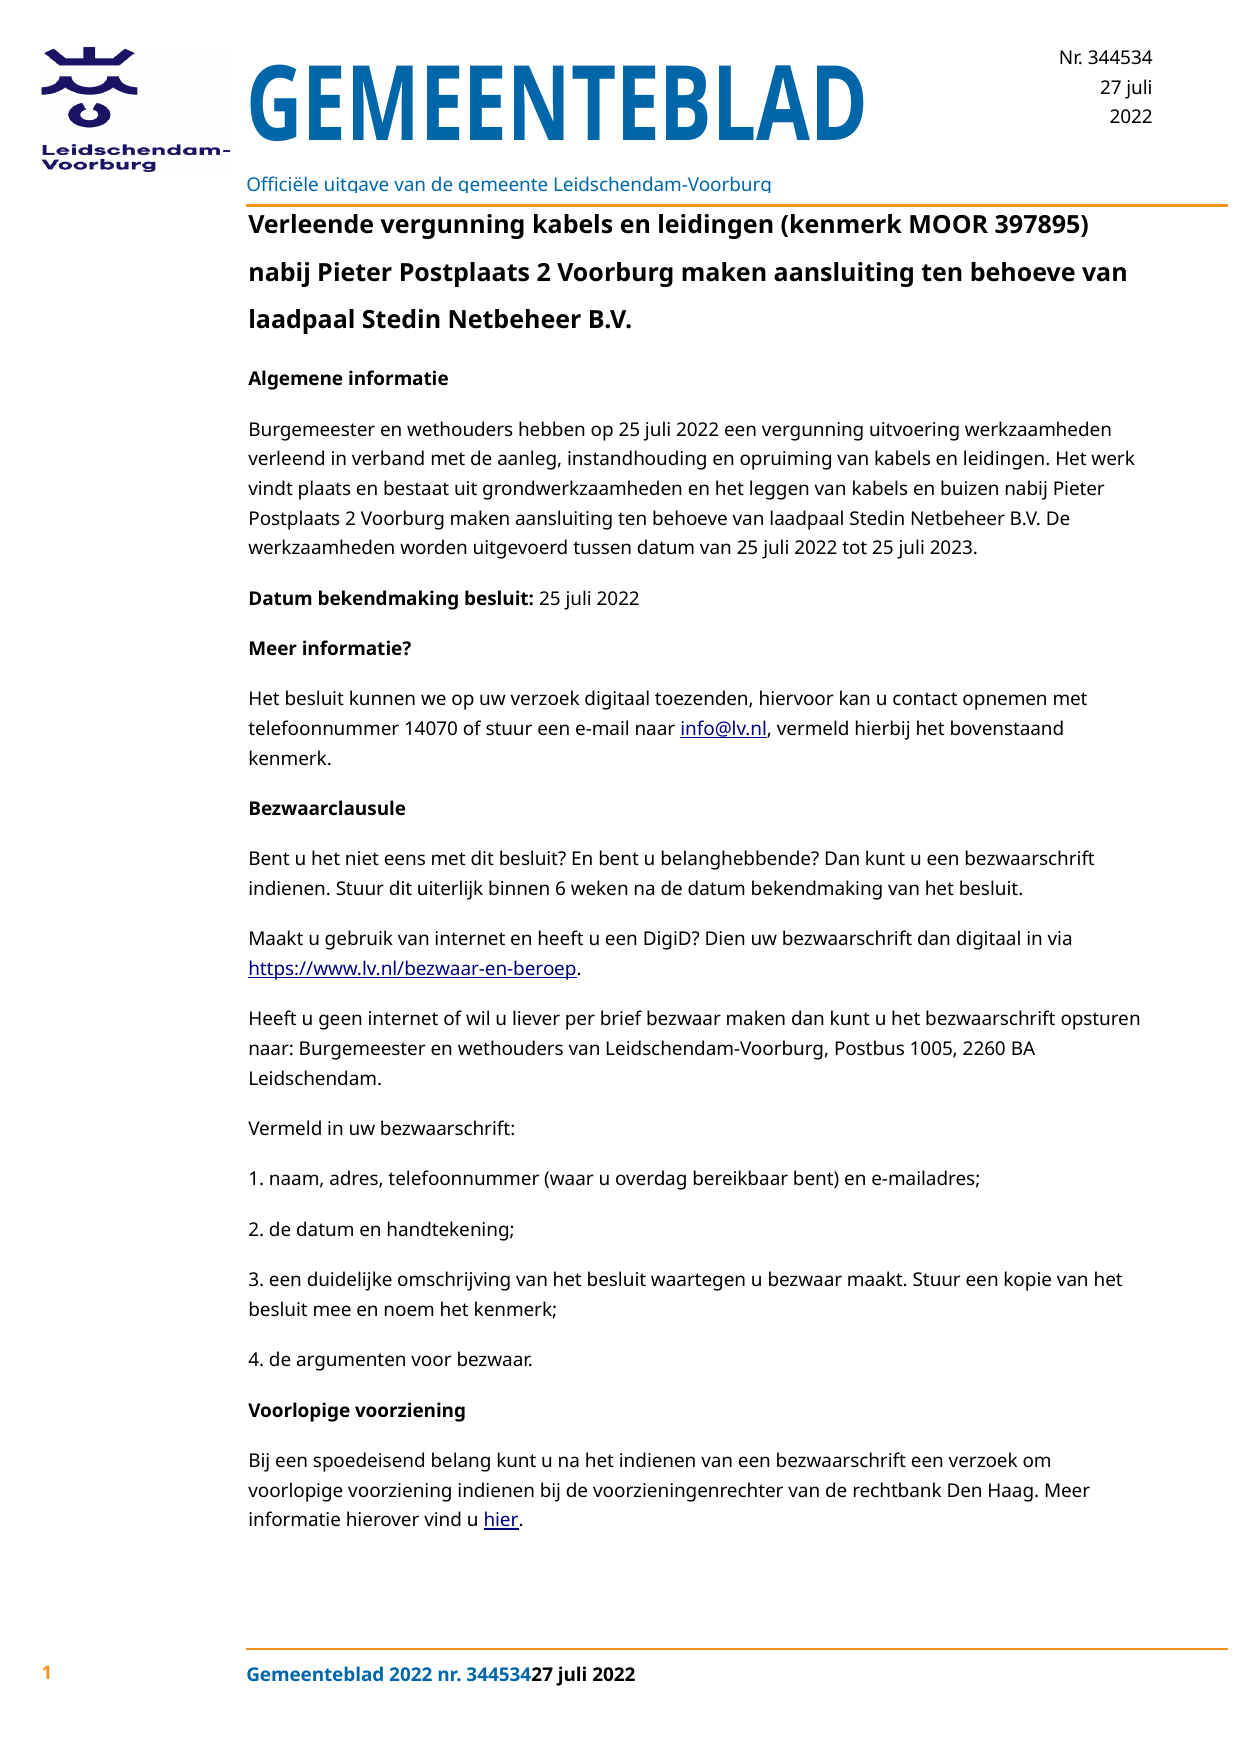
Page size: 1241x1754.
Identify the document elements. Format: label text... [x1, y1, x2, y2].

text Verleende vergunning kabels en leidingen (kenmerk MOOR 397895) nabij Pieter Postplaats 2 Voorburg maken aansluiting ten behoeve van laadpaal Stedin Netbeheer B.V. [248, 207, 1152, 336]
text Voorlopige voorziening [248, 1397, 1152, 1422]
text Meer informatie? [248, 635, 1152, 661]
text Bent u het niet eens met dit besluit? En bent u belanghebbende? Dan kunt u een bezwaarschrift indienen. Stuur dit uiterlijk binnen 6 weken na de datum bekendmaking van het besluit. [248, 846, 1152, 901]
text 4. de argumenten voor bezwaar. [248, 1346, 1152, 1372]
text Bij een spoedeisend belang kunt u na het indienen van een bezwaarschrift een verzoek om voorlopige voorziening indienen bij de voorzieningenrechter van de rechtbank Den Haag. Meer informatie hierover vind u hier. [248, 1447, 1152, 1532]
text 2. de datum en handtekening; [248, 1216, 1152, 1242]
text Algemene informatie [248, 366, 1152, 391]
text Burgemeester en wethouders hebben op 25 juli 2022 een vergunning uitvoering werkzaamheden verleend in verband met de aanleg, instandhouding en opruiming van kabels en leidingen. Het werk vindt plaats en bestaat uit grondwerkzaamheden en het leggen van kabels en buizen nabij Pieter Postplaats 2 Voorburg maken aansluiting ten behoeve van laadpaal Stedin Netbeheer B.V. De werkzaamheden worden uitgevoerd tussen datum van 25 juli 2022 tot 25 juli 2023. [248, 416, 1152, 560]
text Vermeld in uw bezwaarschrift: [248, 1115, 1152, 1141]
text Maakt u gebruik van internet en heeft u een DigiD? Dien uw bezwaarschrift dan digitaal in via https://www.lv.nl/bezwaar-en-beroep. [248, 926, 1152, 981]
text Het besluit kunnen we op uw verzoek digitaal toezenden, hiervoor kan u contact opnemen met telefoonnummer 14070 of stuur een e-mail naar info@lv.nl, vermeld hierbij het bovenstaand kenmerk. [248, 686, 1152, 770]
text Heeft u geen internet of wil u liever per brief bezwaar maken dan kunt u het bezwaarschrift opsturen naar: Burgemeester en wethouders van Leidschendam-Voorburg, Postbus 1005, 2260 BA Leidschendam. [248, 1006, 1152, 1090]
text 1. naam, adres, telefoonnummer (waar u overdag bereikbaar bent) en e-mailadres; [248, 1166, 1152, 1191]
text Bezwaarclausule [248, 795, 1152, 821]
text Datum bekendmaking besluit: 25 juli 2022 [248, 585, 1152, 610]
picture [41, 47, 231, 172]
text 3. een duidelijke omschrijving van het besluit waartegen u bezwaar maakt. Stuur een kopie van het besluit mee en noem het kenmerk; [248, 1266, 1152, 1322]
